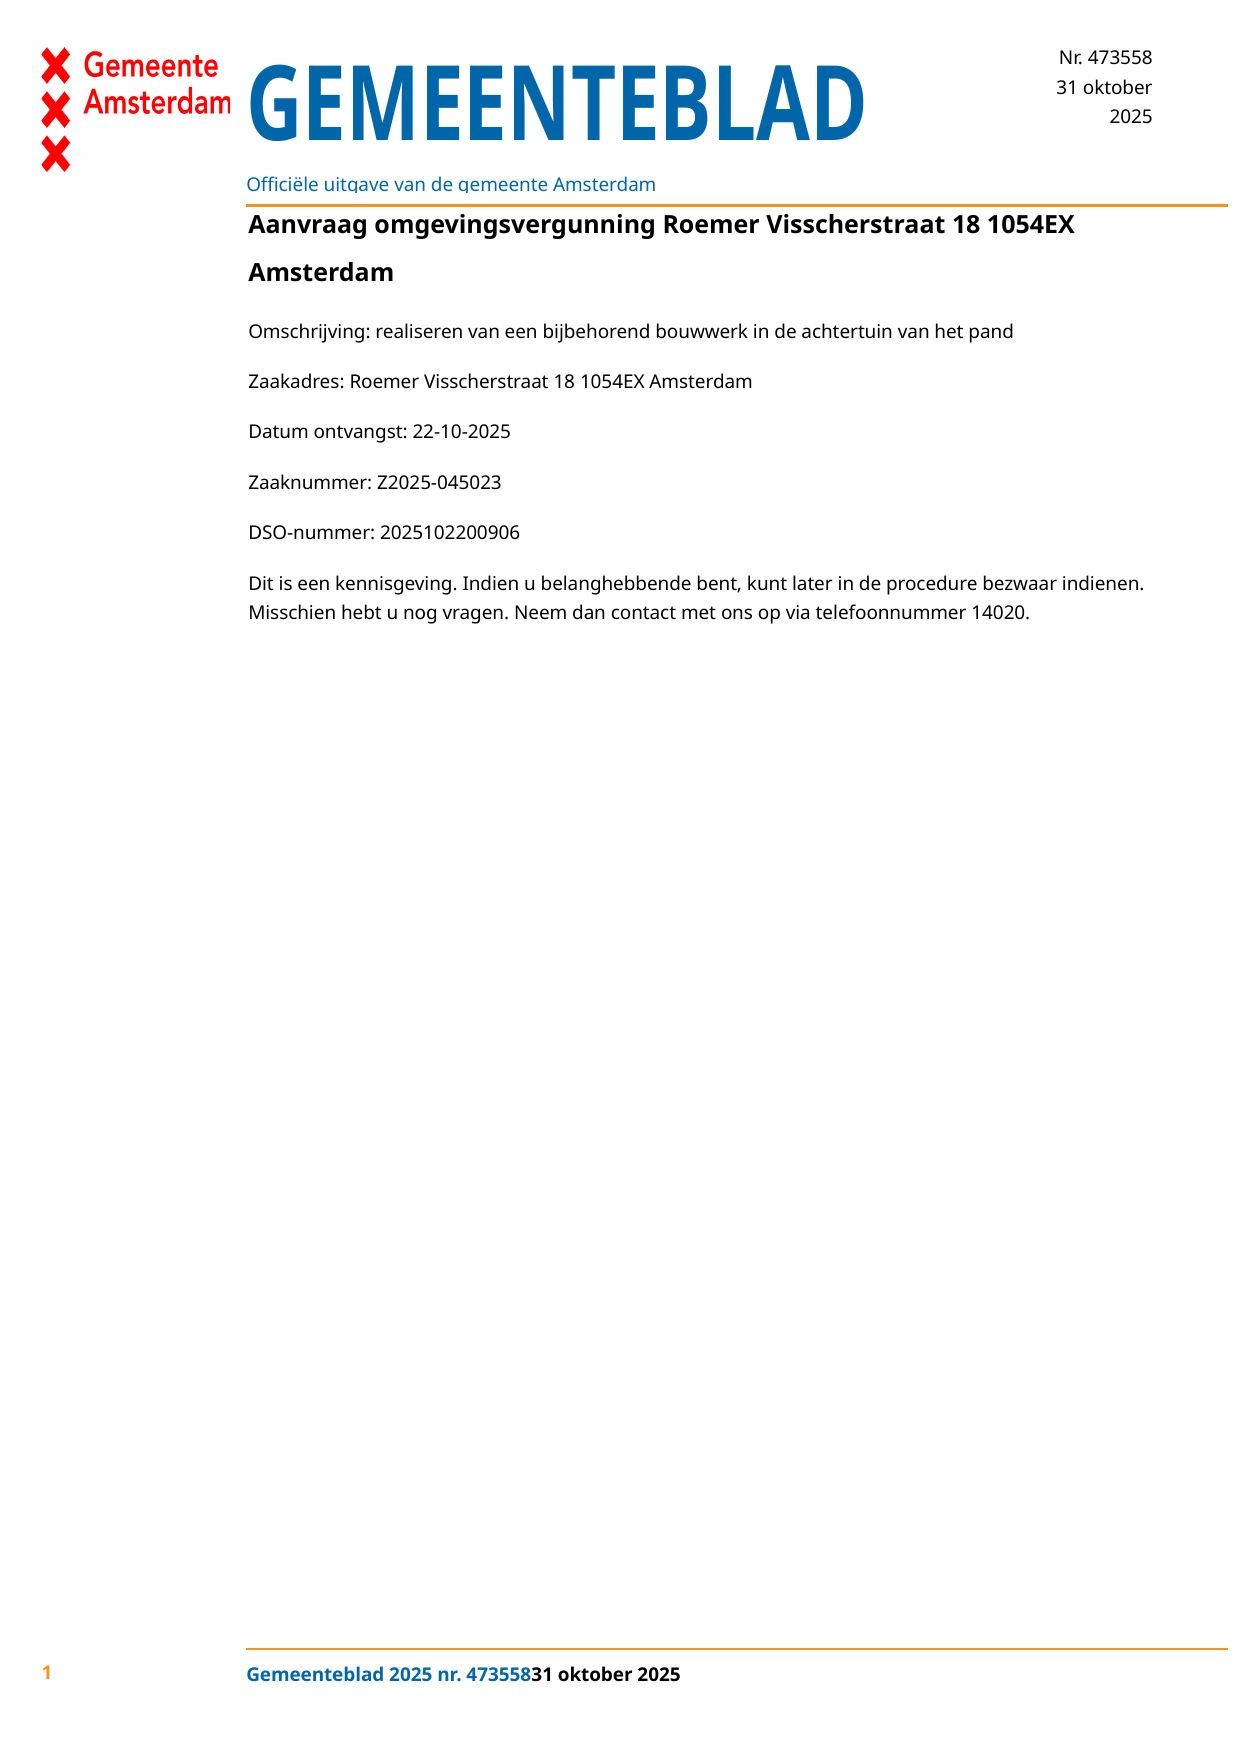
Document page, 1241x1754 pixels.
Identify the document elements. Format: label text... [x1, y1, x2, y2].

text Omschrijving: realiseren van een bijbehorend bouwwerk in de achtertuin van het pand [248, 318, 1152, 344]
text Aanvraag omgevingsvergunning Roemer Visscherstraat 18 1054EX Amsterdam [248, 207, 1152, 288]
text Zaakadres: Roemer Visscherstraat 18 1054EX Amsterdam [248, 368, 1152, 394]
picture [41, 47, 231, 172]
text Datum ontvangst: 22-10-2025 [248, 419, 1152, 444]
text DSO-nummer: 2025102200906 [248, 519, 1152, 545]
text Zaaknummer: Z2025-045023 [248, 469, 1152, 495]
text Dit is een kennisgeving. Indien u belanghebbende bent, kunt later in de procedure bezwaar indienen. Misschien hebt u nog vragen. Neem dan contact met ons op via telefoonnummer 14020. [248, 570, 1152, 625]
